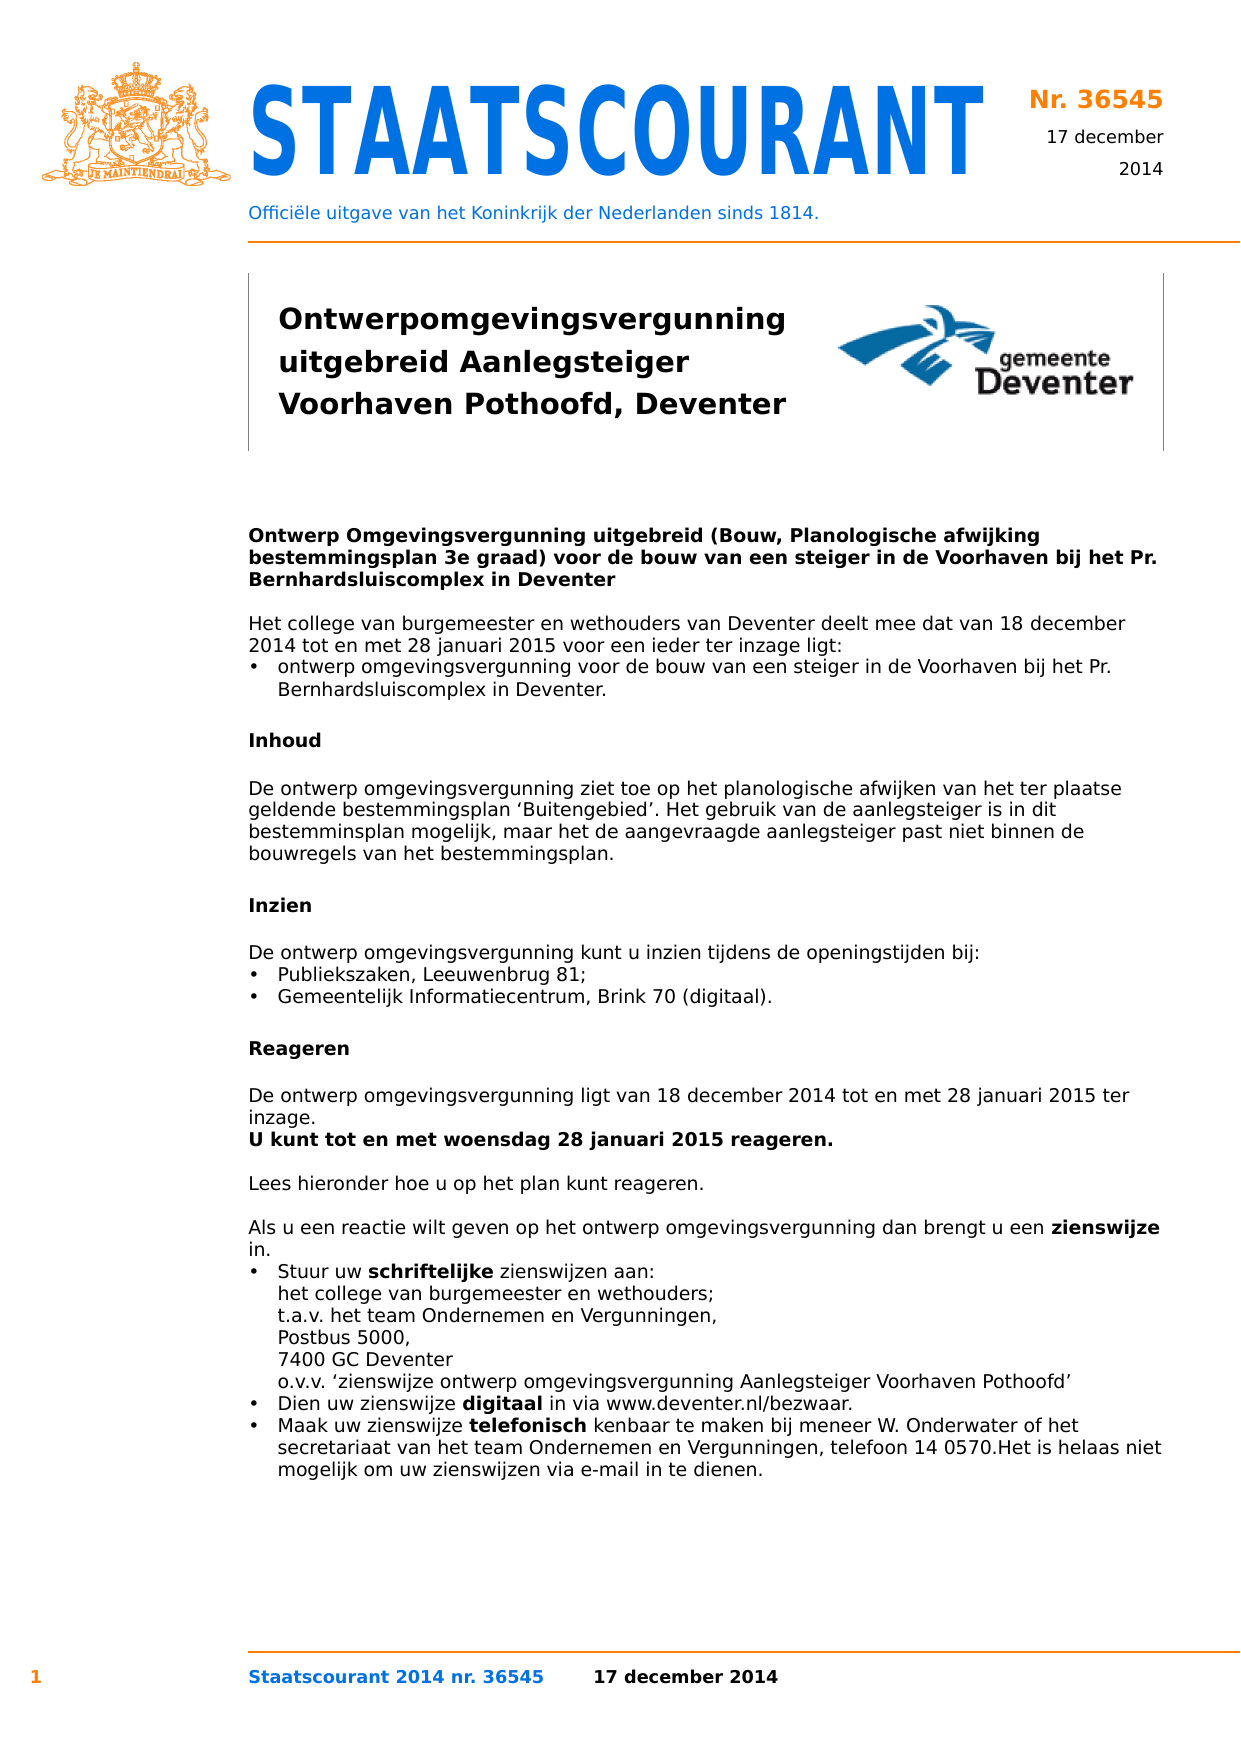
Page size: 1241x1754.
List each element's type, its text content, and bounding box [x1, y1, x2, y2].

text Ontwerp Omgevingsvergunning uitgebreid (Bouw, Planologische afwijking bestemmingsplan 3e graad) voor de bouw van een steiger in de Voorhaven bij het Pr. Bernhardsluiscomplex in Deventer [248, 525, 1163, 591]
subtitle Inzien [248, 895, 1163, 917]
text De ontwerp omgevingsvergunning kunt u inzien tijdens de openingstijden bij: [248, 942, 1163, 964]
text Als u een reactie wilt geven op het ontwerp omgevingsvergunning dan brengt u een zienswijze in. [248, 1217, 1163, 1261]
text De ontwerp omgevingsvergunning ligt van 18 december 2014 tot en met 28 januari 2015 ter inzage. [248, 1085, 1163, 1129]
text Het college van burgemeester en wethouders van Deventer deelt mee dat van 18 december 2014 tot en met 28 januari 2015 voor een ieder ter inzage ligt: [248, 612, 1163, 656]
text • ontwerp omgevingsvergunning voor de bouw van een steiger in de Voorhaven bij het Pr. Bernhardsluiscomplex in Deventer. [248, 656, 1163, 700]
table_cell 17 december [998, 121, 1240, 153]
text • Dien uw zienswijze digitaal in via www.deventer.nl/bezwaar. [248, 1393, 1163, 1415]
text o.v.v. ‘zienswijze ontwerp omgevingsvergunning Aanlegsteiger Voorhaven Pothoofd’ [277, 1371, 1163, 1393]
table_cell Officiële uitgave van het Koninkrijk der Nederlanden sinds 1814. [248, 203, 1240, 241]
subtitle Inhoud [248, 730, 1163, 752]
text • Stuur uw schriftelijke zienswijzen aan: [248, 1261, 1163, 1283]
picture [838, 302, 1134, 397]
text Lees hieronder hoe u op het plan kunt reageren. [248, 1173, 1163, 1195]
text • Publiekszaken, Leeuwenbrug 81; [248, 964, 1163, 986]
table_header Nr. 36545 [998, 62, 1240, 121]
subtitle Ontwerpomgevingsvergunning uitgebreid Aanlegsteiger Voorhaven Pothoofd, Deventer [249, 273, 1163, 451]
text • Gemeentelijk Informatiecentrum, Brink 70 (digitaal). [248, 986, 1163, 1008]
table_header STAATSCOURANT [248, 62, 998, 203]
text 7400 GC Deventer [277, 1349, 1163, 1371]
text • Maak uw zienswijze telefonisch kenbaar te maken bij meneer W. Onderwater of het secretariaat van het team Ondernemen en Vergunningen, telefoon 14 0570.Het is helaas niet mogelijk om uw zienswijzen via e-mail in te dienen. [248, 1415, 1163, 1481]
text De ontwerp omgevingsvergunning ziet toe op het planologische afwijken van het ter plaatse geldende bestemmingsplan ‘Buitengebied’. Het gebruik van de aanlegsteiger is in dit bestemminsplan mogelijk, maar het de aangevraagde aanlegsteiger past niet binnen de bouwregels van het bestemmingsplan. [248, 777, 1163, 865]
text t.a.v. het team Ondernemen en Vergunningen, [277, 1305, 1163, 1327]
subtitle Reageren [248, 1038, 1163, 1060]
text het college van burgemeester en wethouders; [277, 1283, 1163, 1305]
picture [41, 62, 231, 186]
text Postbus 5000, [277, 1327, 1163, 1349]
table_header [25, 62, 248, 241]
table_cell 2014 [998, 153, 1240, 203]
text U kunt tot en met woensdag 28 januari 2015 reageren. [248, 1129, 1163, 1151]
